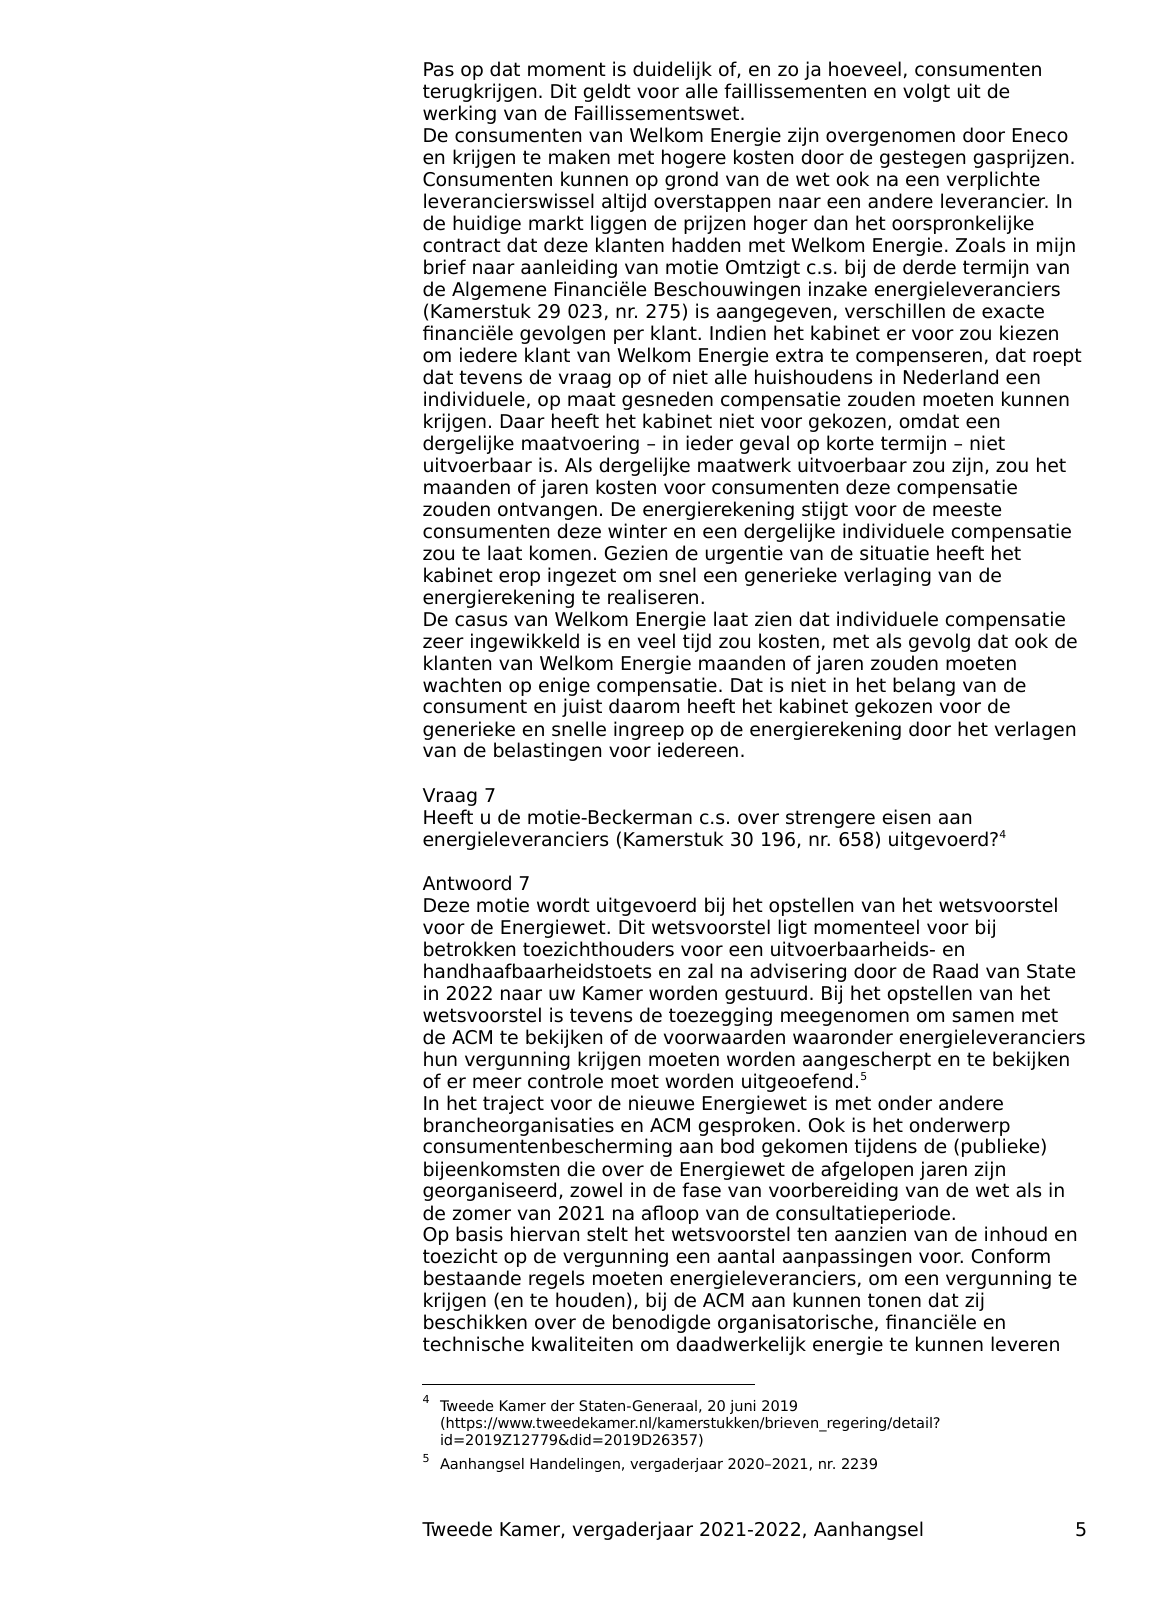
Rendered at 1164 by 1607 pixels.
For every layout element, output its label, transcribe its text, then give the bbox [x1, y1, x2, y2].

text Aanhangsel Handelingen, vergaderjaar 2020–2021, nr. 2239 [422, 1452, 1087, 1474]
text In het traject voor de nieuwe Energiewet is met onder andere brancheorganisaties en ACM gesproken. Ook is het onderwerp consumentenbescherming aan bod gekomen tijdens de (publieke) bijeenkomsten die over de Energiewet de afgelopen jaren zijn georganiseerd, zowel in de fase van voorbereiding van de wet als in de zomer van 2021 na afloop van de consultatieperiode. [422, 1092, 1087, 1224]
text Antwoord 7 [422, 873, 1087, 895]
text Vraag 7 [422, 784, 1087, 807]
text Heeft u de motie-Beckerman c.s. over strengere eisen aan energieleveranciers (Kamerstuk 30 196, nr. 658) uitgevoerd? [422, 807, 1087, 851]
text De consumenten van Welkom Energie zijn overgenomen door Eneco en krijgen te maken met hogere kosten door de gestegen gasprijzen. Consumenten kunnen op grond van de wet ook na een verplichte leverancierswissel altijd overstappen naar een andere leverancier. In de huidige markt liggen de prijzen hoger dan het oorspronkelijke contract dat deze klanten hadden met Welkom Energie. Zoals in mijn brief naar aanleiding van motie Omtzigt c.s. bij de derde termijn van de Algemene Financiële Beschouwingen inzake energieleveranciers (Kamerstuk 29 023, nr. 275) is aangegeven, verschillen de exacte financiële gevolgen per klant. Indien het kabinet er voor zou kiezen om iedere klant van Welkom Energie extra te compenseren, dat roept dat tevens de vraag op of niet alle huishoudens in Nederland een individuele, op maat gesneden compensatie zouden moeten kunnen krijgen. Daar heeft het kabinet niet voor gekozen, omdat een dergelijke maatvoering – in ieder geval op korte termijn – niet uitvoerbaar is. Als dergelijke maatwerk uitvoerbaar zou zijn, zou het maanden of jaren kosten voor consumenten deze compensatie zouden ontvangen. De energierekening stijgt voor de meeste consumenten deze winter en een dergelijke individuele compensatie zou te laat komen. Gezien de urgentie van de situatie heeft het kabinet erop ingezet om snel een generieke verlaging van de energierekening te realiseren. [422, 125, 1087, 608]
text Tweede Kamer der Staten-Generaal, 20 juni 2019 (https://www.tweedekamer.nl/kamerstukken/brieven_regering/detail?id=2019Z12779&did=2019D26357) [422, 1393, 1087, 1449]
text Op basis hiervan stelt het wetsvoorstel ten aanzien van de inhoud en toezicht op de vergunning een aantal aanpassingen voor. Conform bestaande regels moeten energieleveranciers, om een vergunning te krijgen (en te houden), bij de ACM aan kunnen tonen dat zij beschikken over de benodigde organisatorische, financiële en technische kwaliteiten om daadwerkelijk energie te kunnen leveren [422, 1224, 1087, 1356]
text Deze motie wordt uitgevoerd bij het opstellen van het wetsvoorstel voor de Energiewet. Dit wetsvoorstel ligt momenteel voor bij betrokken toezichthouders voor een uitvoerbaarheids- en handhaafbaarheidstoets en zal na advisering door de Raad van State in 2022 naar uw Kamer worden gestuurd. Bij het opstellen van het wetsvoorstel is tevens de toezegging meegenomen om samen met de ACM te bekijken of de voorwaarden waaronder energieleveranciers hun vergunning krijgen moeten worden aangescherpt en te bekijken of er meer controle moet worden uitgeoefend. [422, 895, 1087, 1092]
text De casus van Welkom Energie laat zien dat individuele compensatie zeer ingewikkeld is en veel tijd zou kosten, met als gevolg dat ook de klanten van Welkom Energie maanden of jaren zouden moeten wachten op enige compensatie. Dat is niet in het belang van de consument en juist daarom heeft het kabinet gekozen voor de generieke en snelle ingreep op de energierekening door het verlagen van de belastingen voor iedereen. [422, 608, 1087, 762]
text Pas op dat moment is duidelijk of, en zo ja hoeveel, consumenten terugkrijgen. Dit geldt voor alle faillissementen en volgt uit de werking van de Faillissementswet. [422, 59, 1087, 125]
